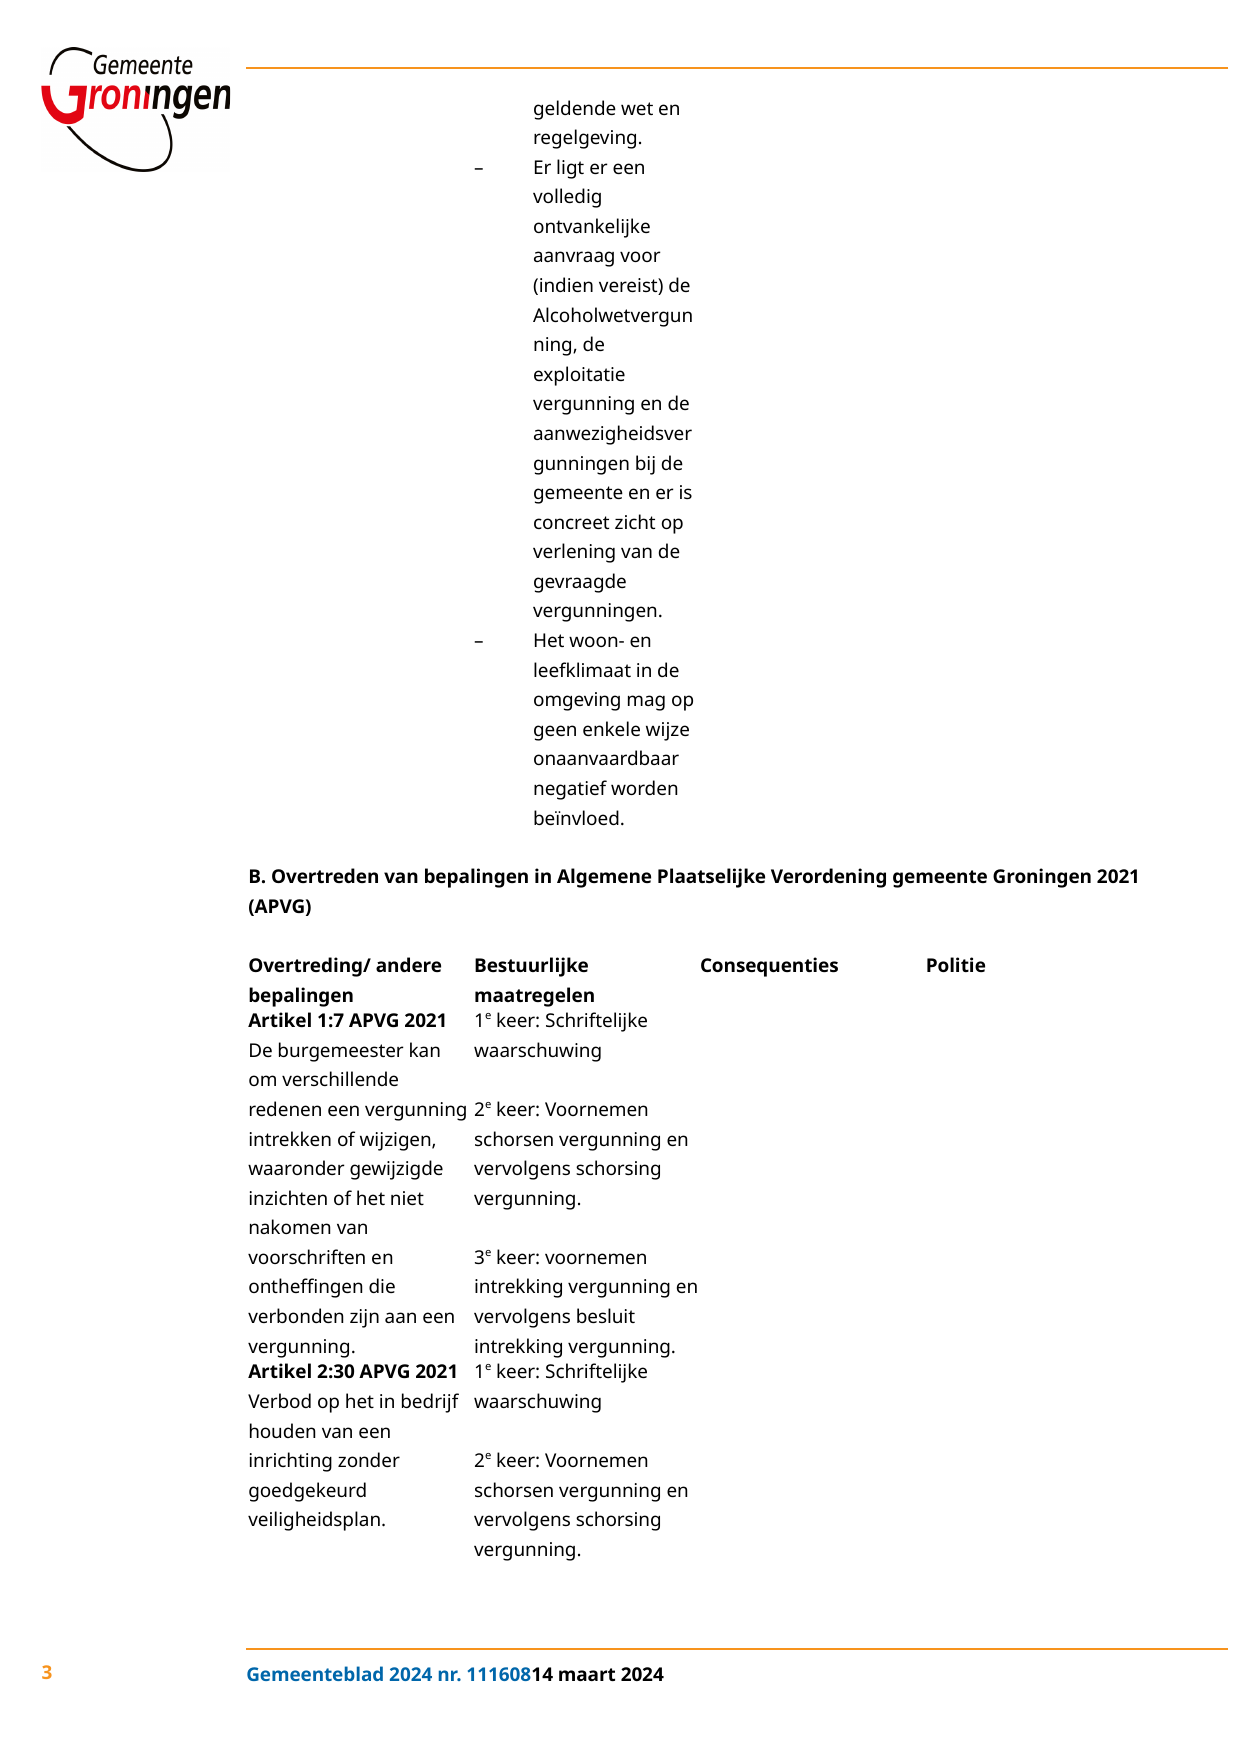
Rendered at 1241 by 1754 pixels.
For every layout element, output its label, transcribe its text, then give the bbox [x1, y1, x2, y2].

table_cell Artikel 1:7 APVG 2021 De burgemeester kan om verschillende redenen een vergunning intrekken of wijzigen, waaronder gewijzigde inzichten of het niet nakomen van voorschriften en ontheffingen die verbonden zijn aan een vergunning. [248, 1008, 474, 1359]
table_cell [926, 1008, 1152, 1359]
table_cell [700, 1008, 926, 1359]
table_cell 1e keer: Schriftelijke waarschuwing 2e keer: Voornemen schorsen vergunning en vervolgens schorsing vergunning. 3e keer: voornemen intrekking vergunning en vervolgens besluit intrekking vergunning. [474, 1008, 700, 1359]
table_header Consequenties [700, 952, 926, 1007]
table_cell [700, 1359, 926, 1591]
text B. Overtreden van bepalingen in Algemene Plaatselijke Verordening gemeente Groningen 2021 (APVG) [248, 863, 1152, 919]
table_cell [926, 95, 1152, 831]
table_cell [248, 95, 474, 831]
table_cell [926, 1359, 1152, 1591]
table_cell geldende wet en regelgeving. Er ligt er een volledig ontvankelijke aanvraag voor (indien vereist) de Alcoholwetvergunning, de exploitatie vergunning en de aanwezigheidsvergunningen bij de gemeente en er is concreet zicht op verlening van de gevraagde vergunningen. Het woon- en leefklimaat in de omgeving mag op geen enkele wijze onaanvaardbaar negatief worden beïnvloed. [474, 95, 700, 831]
table_header Overtreding/ andere bepalingen [248, 952, 474, 1007]
table_header Bestuurlijke maatregelen [474, 952, 700, 1007]
table_header Politie [926, 952, 1152, 1007]
picture [41, 47, 231, 172]
table_cell 1e keer: Schriftelijke waarschuwing 2e keer: Voornemen schorsen vergunning en vervolgens schorsing vergunning. [474, 1359, 700, 1591]
table_cell Artikel 2:30 APVG 2021 Verbod op het in bedrijf houden van een inrichting zonder goedgekeurd veiligheidsplan. [248, 1359, 474, 1591]
table_cell [700, 95, 926, 831]
